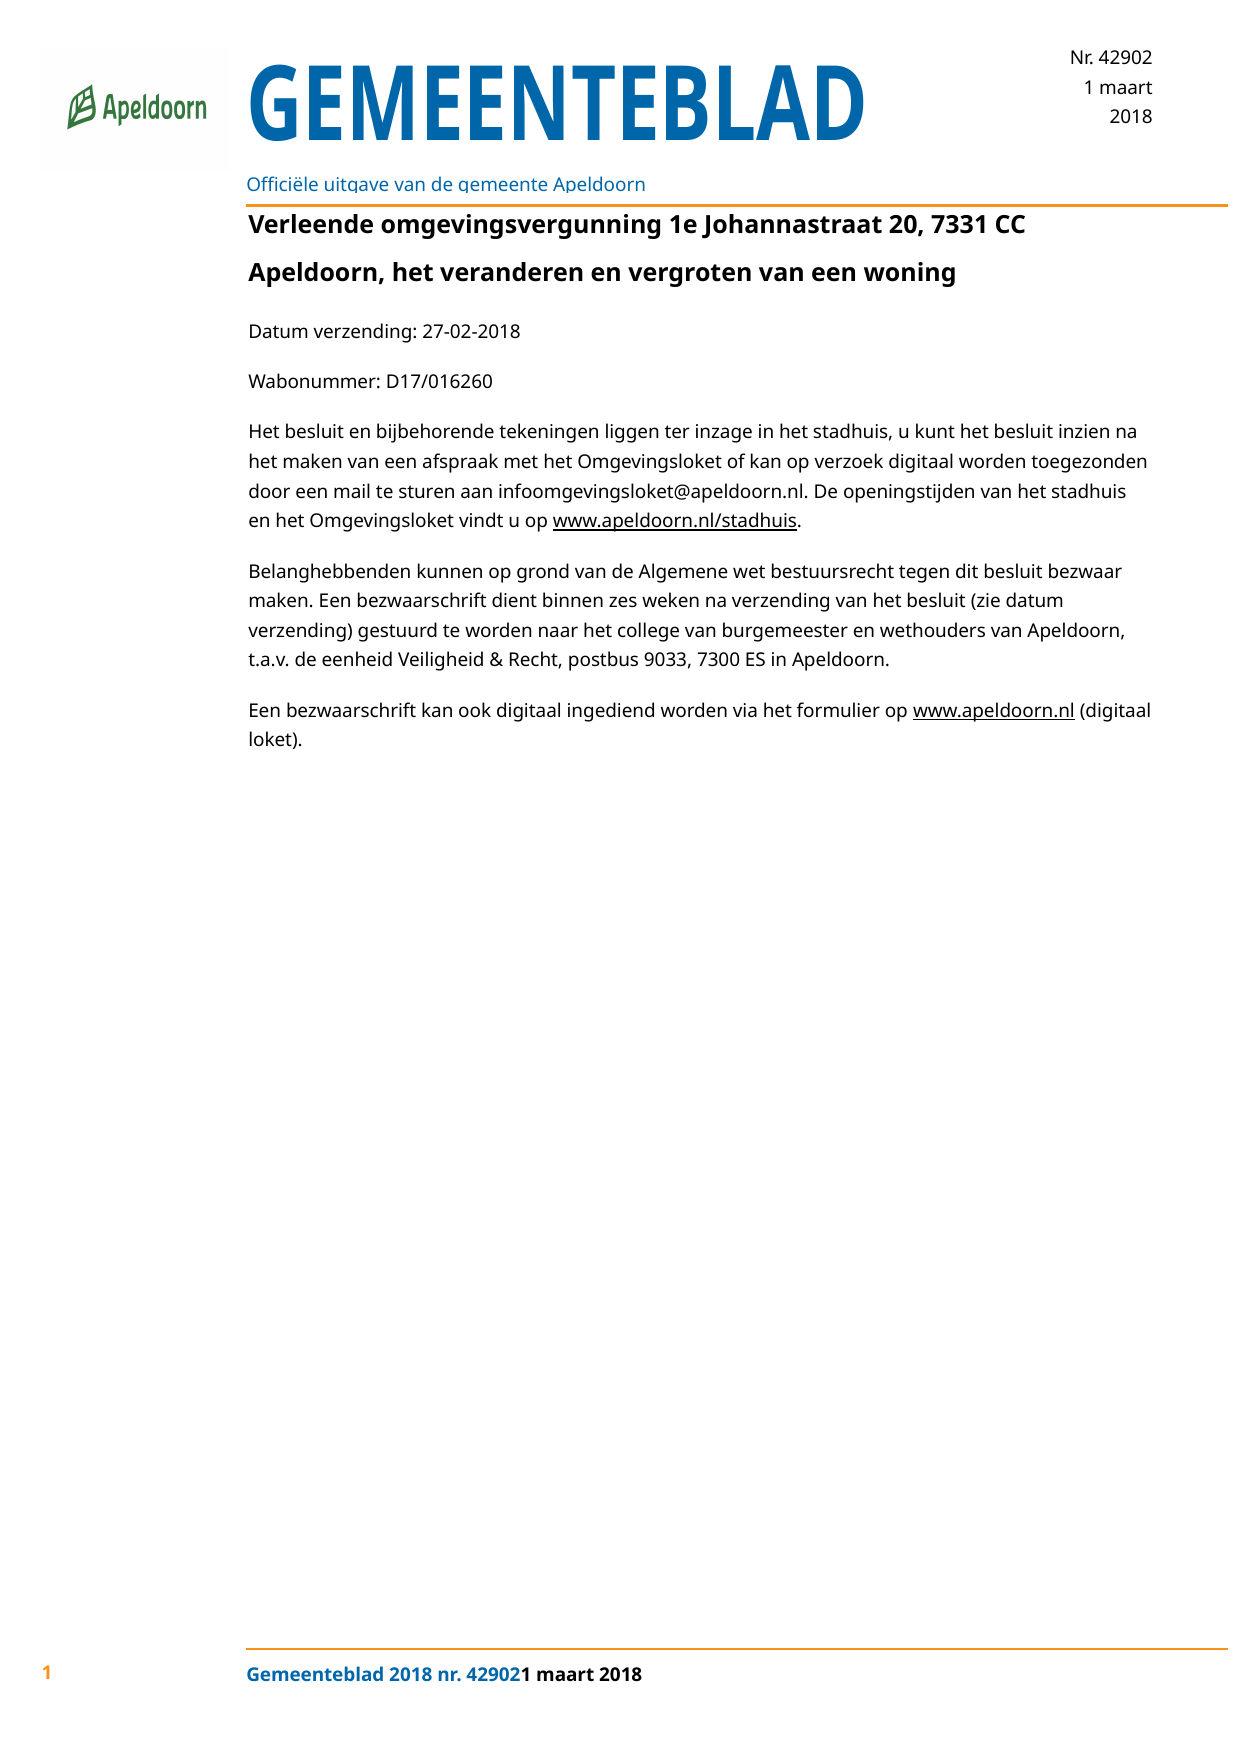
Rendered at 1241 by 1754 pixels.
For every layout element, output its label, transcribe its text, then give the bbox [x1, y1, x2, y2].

text Belanghebbenden kunnen op grond van de Algemene wet bestuursrecht tegen dit besluit bezwaar maken. Een bezwaarschrift dient binnen zes weken na verzending van het besluit (zie datum verzending) gestuurd te worden naar het college van burgemeester en wethouders van Apeldoorn, t.a.v. de eenheid Veiligheid & Recht, postbus 9033, 7300 ES in Apeldoorn. [248, 558, 1152, 672]
text Datum verzending: 27-02-2018 [248, 318, 1152, 344]
picture [41, 47, 231, 172]
text Verleende omgevingsvergunning 1e Johannastraat 20, 7331 CC Apeldoorn, het veranderen en vergroten van een woning [248, 207, 1152, 288]
text Een bezwaarschrift kan ook digitaal ingediend worden via het formulier op www.apeldoorn.nl (digitaal loket). [248, 697, 1152, 752]
text Wabonummer: D17/016260 [248, 368, 1152, 394]
text Het besluit en bijbehorende tekeningen liggen ter inzage in het stadhuis, u kunt het besluit inzien na het maken van een afspraak met het Omgevingsloket of kan op verzoek digitaal worden toegezonden door een mail te sturen aan infoomgevingsloket@apeldoorn.nl. De openingstijden van het stadhuis en het Omgevingsloket vindt u op www.apeldoorn.nl/stadhuis. [248, 419, 1152, 533]
